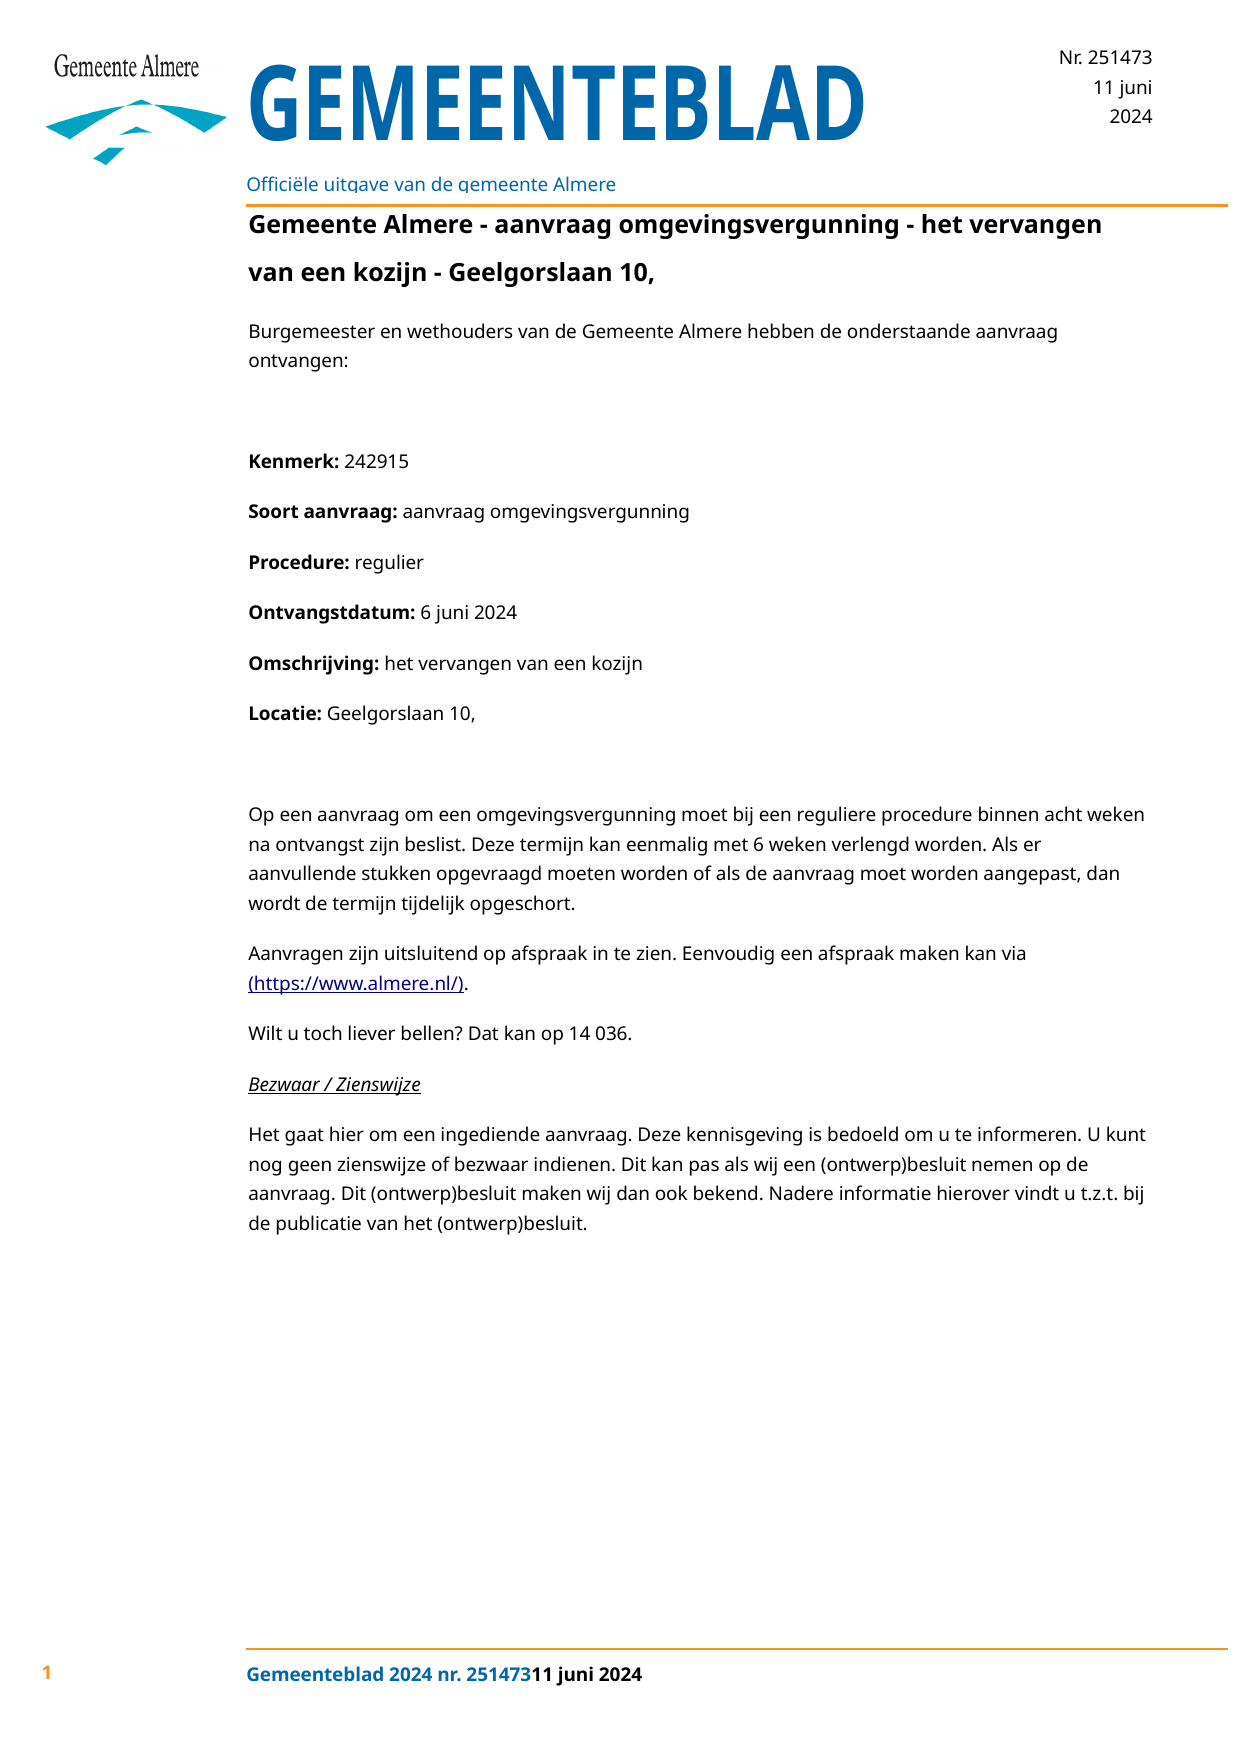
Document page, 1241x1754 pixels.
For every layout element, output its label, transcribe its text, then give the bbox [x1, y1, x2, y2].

text Op een aanvraag om een omgevingsvergunning moet bij een reguliere procedure binnen acht weken na ontvangst zijn beslist. Deze termijn kan eenmalig met 6 weken verlengd worden. Als er aanvullende stukken opgevraagd moeten worden of als de aanvraag moet worden aangepast, dan wordt de termijn tijdelijk opgeschort. [248, 801, 1152, 916]
text Procedure: regulier [248, 549, 1152, 575]
text Het gaat hier om een ingediende aanvraag. Deze kennisgeving is bedoeld om u te informeren. U kunt nog geen zienswijze of bezwaar indienen. Dit kan pas als wij een (ontwerp)besluit nemen op de aanvraag. Dit (ontwerp)besluit maken wij dan ook bekend. Nadere informatie hierover vindt u t.z.t. bij de publicatie van het (ontwerp)besluit. [248, 1121, 1152, 1236]
text Bezwaar / Zienswijze [248, 1071, 1152, 1097]
text Soort aanvraag: aanvraag omgevingsvergunning [248, 499, 1152, 524]
text Ontvangstdatum: 6 juni 2024 [248, 599, 1152, 625]
text Locatie: Geelgorslaan 10, [248, 700, 1152, 726]
text Burgemeester en wethouders van de Gemeente Almere hebben de onderstaande aanvraag ontvangen: [248, 318, 1152, 373]
text Kenmerk: 242915 [248, 448, 1152, 474]
text Wilt u toch liever bellen? Dat kan op 14 036. [248, 1020, 1152, 1046]
text Omschrijving: het vervangen van een kozijn [248, 650, 1152, 676]
picture [41, 47, 231, 172]
text Gemeente Almere - aanvraag omgevingsvergunning - het vervangen van een kozijn - Geelgorslaan 10, [248, 207, 1152, 288]
text Aanvragen zijn uitsluitend op afspraak in te zien. Eenvoudig een afspraak maken kan via (https://www.almere.nl/). [248, 940, 1152, 996]
